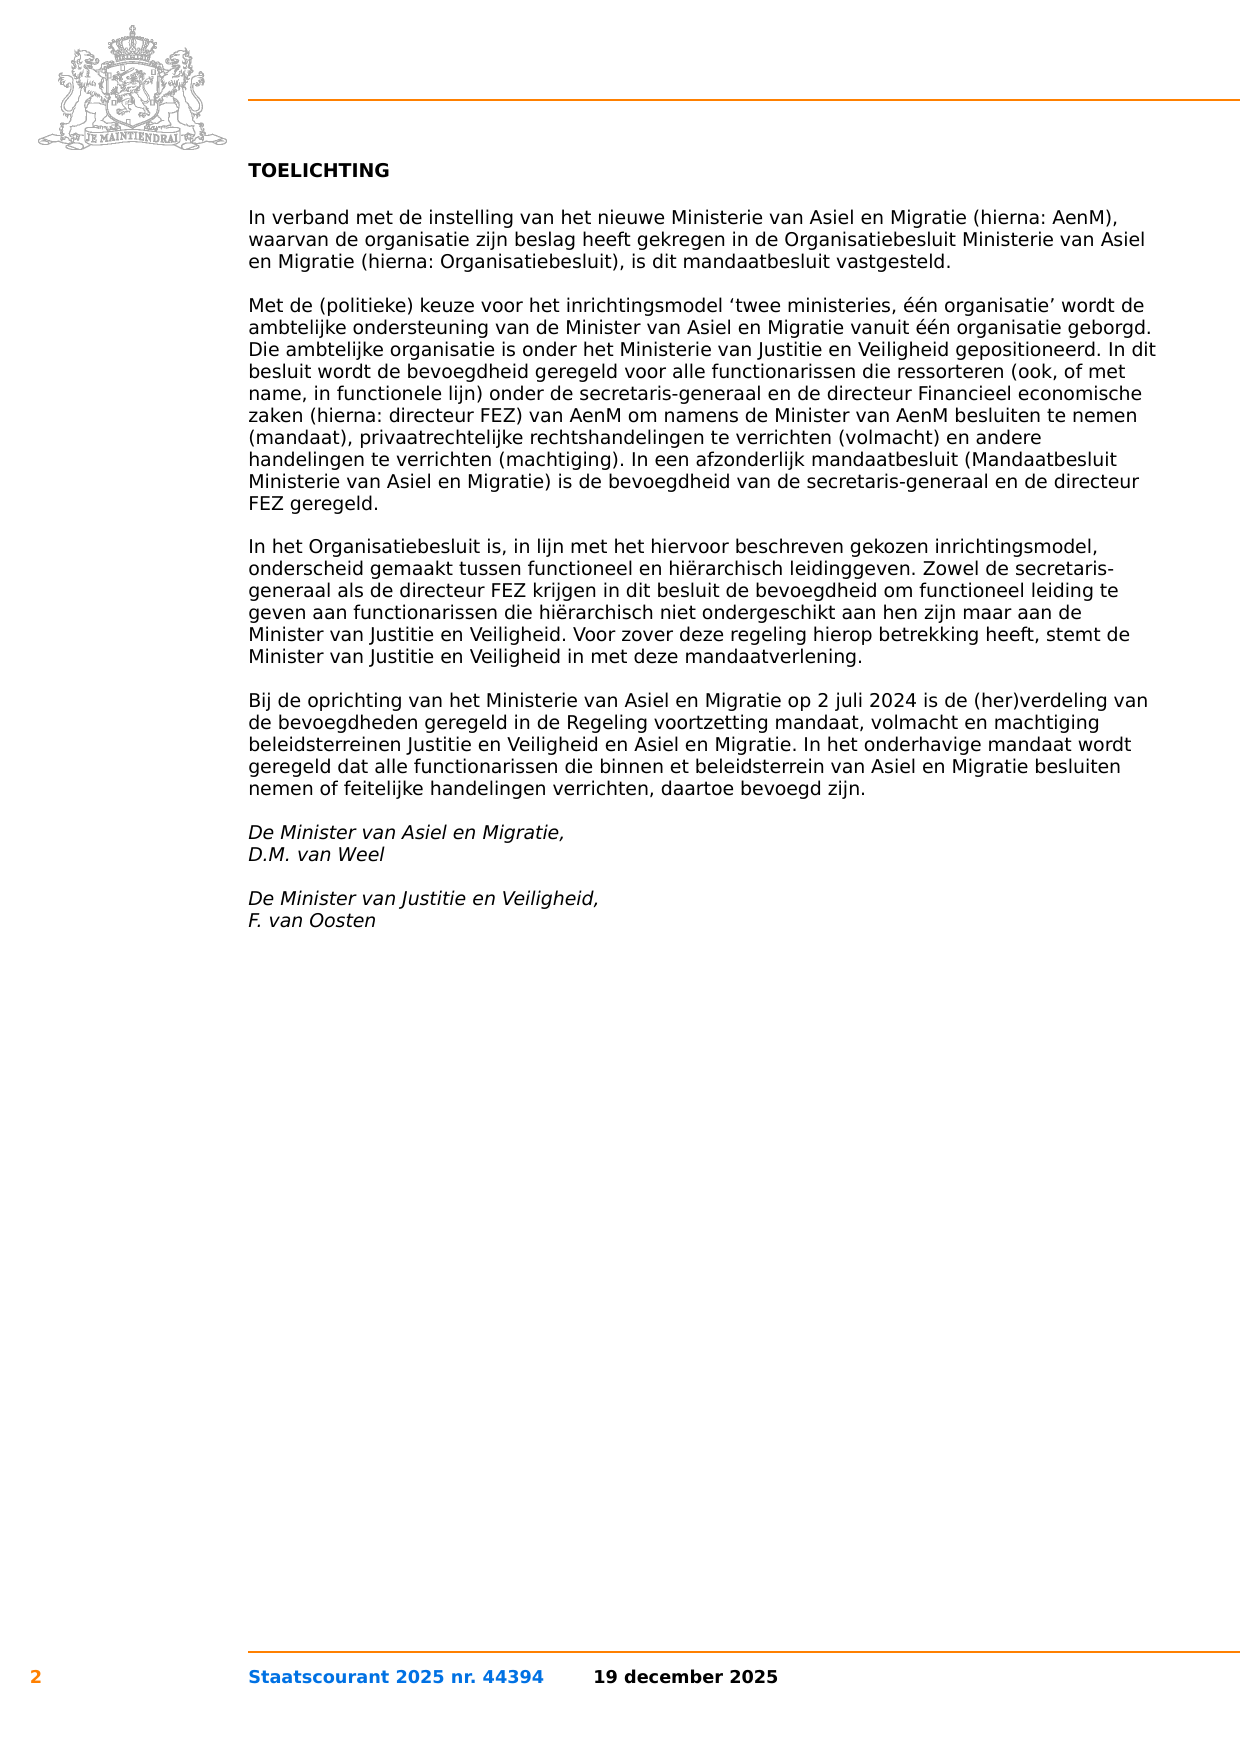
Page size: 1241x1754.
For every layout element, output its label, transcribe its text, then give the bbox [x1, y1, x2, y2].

subtitle TOELICHTING [248, 160, 1163, 182]
text In het Organisatiebesluit is, in lijn met het hiervoor beschreven gekozen inrichtingsmodel, onderscheid gemaakt tussen functioneel en hiërarchisch leidinggeven. Zowel de secretaris-generaal als de directeur FEZ krijgen in dit besluit de bevoegdheid om functioneel leiding te geven aan functionarissen die hiërarchisch niet ondergeschikt aan hen zijn maar aan de Minister van Justitie en Veiligheid. Voor zover deze regeling hierop betrekking heeft, stemt de Minister van Justitie en Veiligheid in met deze mandaatverlening. [248, 536, 1163, 668]
text De Minister van Asiel en Migratie, D.M. van Weel [248, 822, 1163, 866]
text Bij de oprichting van het Ministerie van Asiel en Migratie op 2 juli 2024 is de (her)verdeling van de bevoegdheden geregeld in de Regeling voortzetting mandaat, volmacht en machtiging beleidsterreinen Justitie en Veiligheid en Asiel en Migratie. In het onderhavige mandaat wordt geregeld dat alle functionarissen die binnen et beleidsterrein van Asiel en Migratie besluiten nemen of feitelijke handelingen verrichten, daartoe bevoegd zijn. [248, 690, 1163, 800]
text In verband met de instelling van het nieuwe Ministerie van Asiel en Migratie (hierna: AenM), waarvan de organisatie zijn beslag heeft gekregen in de Organisatiebesluit Ministerie van Asiel en Migratie (hierna: Organisatiebesluit), is dit mandaatbesluit vastgesteld. [248, 207, 1163, 273]
text De Minister van Justitie en Veiligheid, F. van Oosten [248, 888, 1163, 932]
text Met de (politieke) keuze voor het inrichtingsmodel ‘twee ministeries, één organisatie’ wordt de ambtelijke ondersteuning van de Minister van Asiel en Migratie vanuit één organisatie geborgd. Die ambtelijke organisatie is onder het Ministerie van Justitie en Veiligheid gepositioneerd. In dit besluit wordt de bevoegdheid geregeld voor alle functionarissen die ressorteren (ook, of met name, in functionele lijn) onder de secretaris-generaal en de directeur Financieel economische zaken (hierna: directeur FEZ) van AenM om namens de Minister van AenM besluiten te nemen (mandaat), privaatrechtelijke rechtshandelingen te verrichten (volmacht) en andere handelingen te verrichten (machtiging). In een afzonderlijk mandaatbesluit (Mandaatbesluit Ministerie van Asiel en Migratie) is de bevoegdheid van de secretaris-generaal en de directeur FEZ geregeld. [248, 295, 1163, 514]
picture [38, 25, 227, 150]
